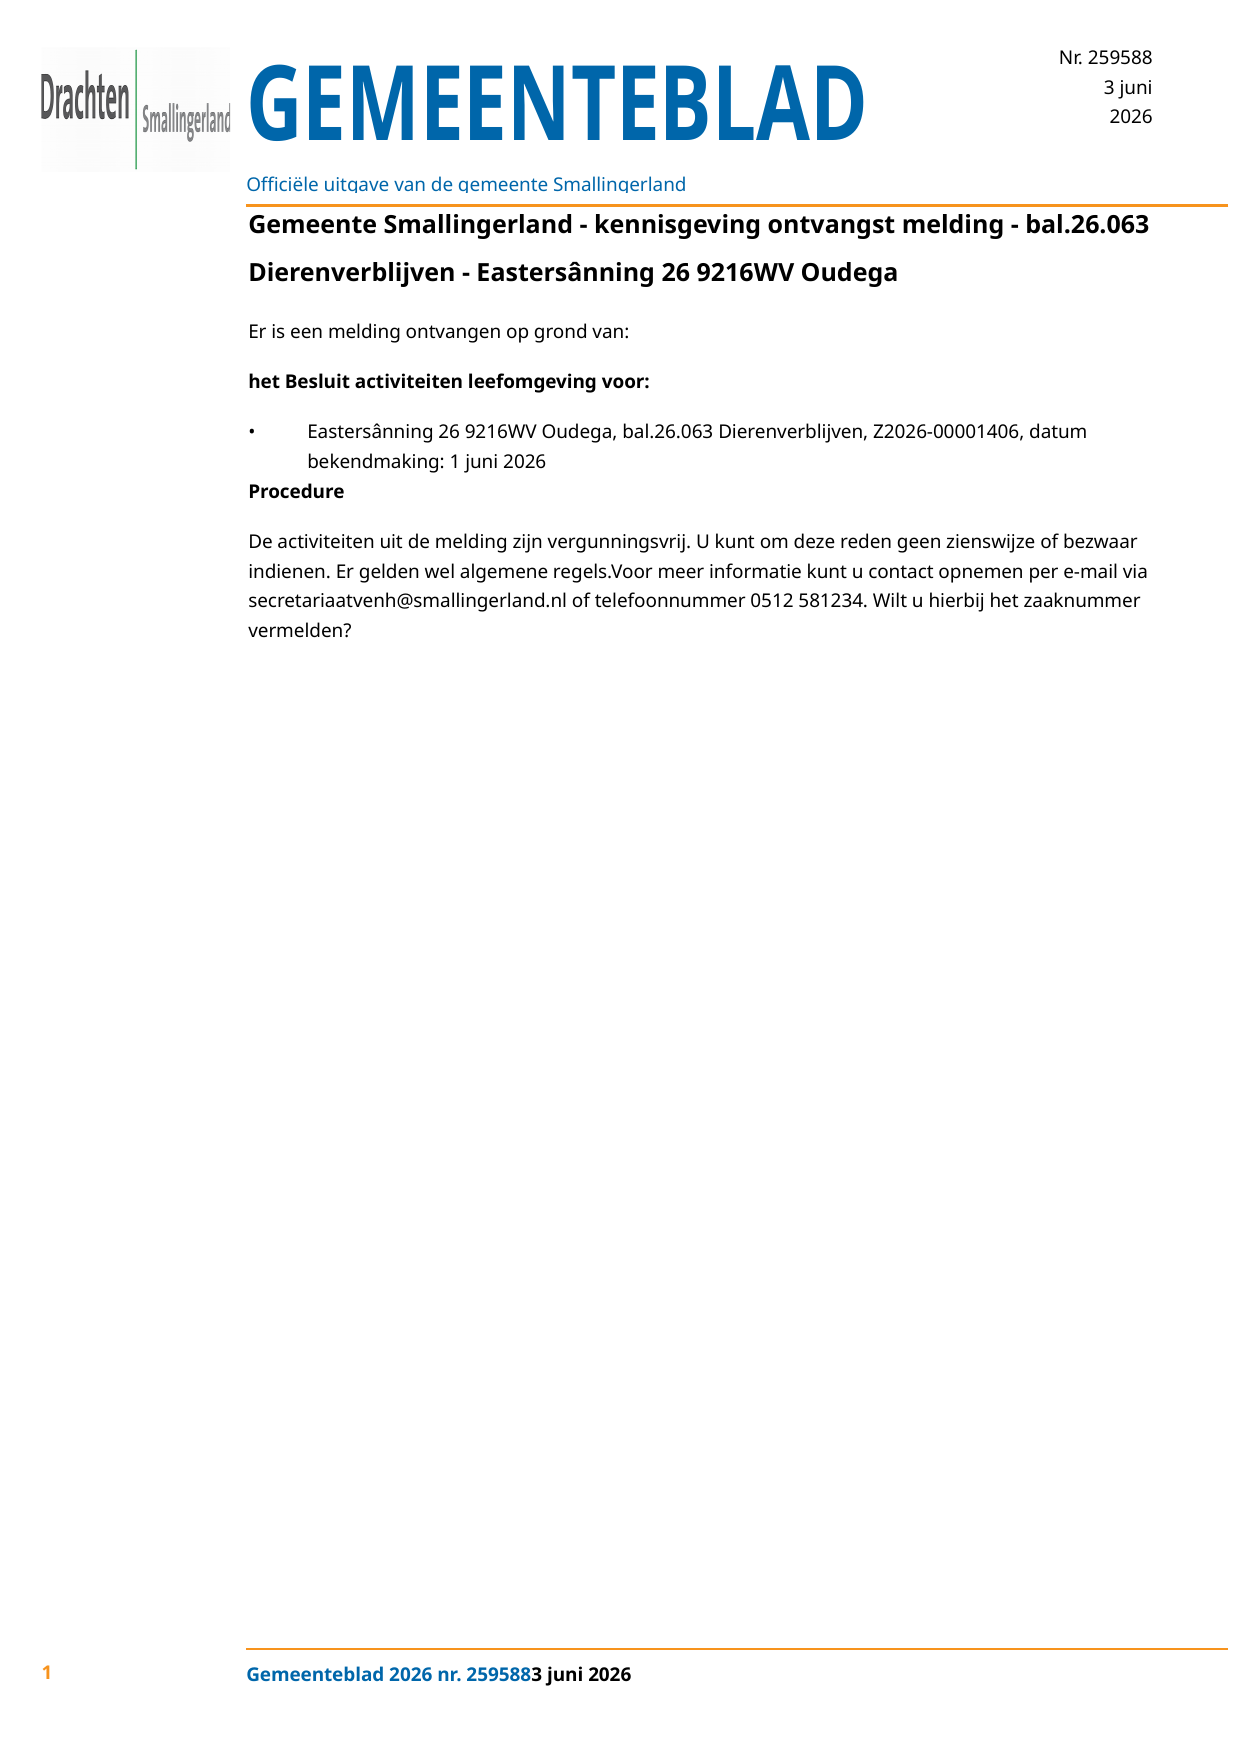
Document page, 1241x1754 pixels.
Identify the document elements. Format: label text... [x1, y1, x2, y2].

list Eastersânning 26 9216WV Oudega, bal.26.063 Dierenverblijven, Z2026-00001406, datum bekendmaking: 1 juni 2026 [248, 419, 1152, 474]
text het Besluit activiteiten leefomgeving voor: [248, 368, 1152, 394]
text Procedure [248, 478, 1152, 504]
text De activiteiten uit de melding zijn vergunningsvrij. U kunt om deze reden geen zienswijze of bezwaar indienen. Er gelden wel algemene regels.Voor meer informatie kunt u contact opnemen per e-mail via secretariaatvenh@smallingerland.nl of telefoonnummer 0512 581234. Wilt u hierbij het zaaknummer vermelden? [248, 528, 1152, 643]
text Er is een melding ontvangen op grond van: [248, 318, 1152, 344]
picture [41, 47, 231, 172]
text Gemeente Smallingerland - kennisgeving ontvangst melding - bal.26.063 Dierenverblijven - Eastersânning 26 9216WV Oudega [248, 207, 1152, 288]
